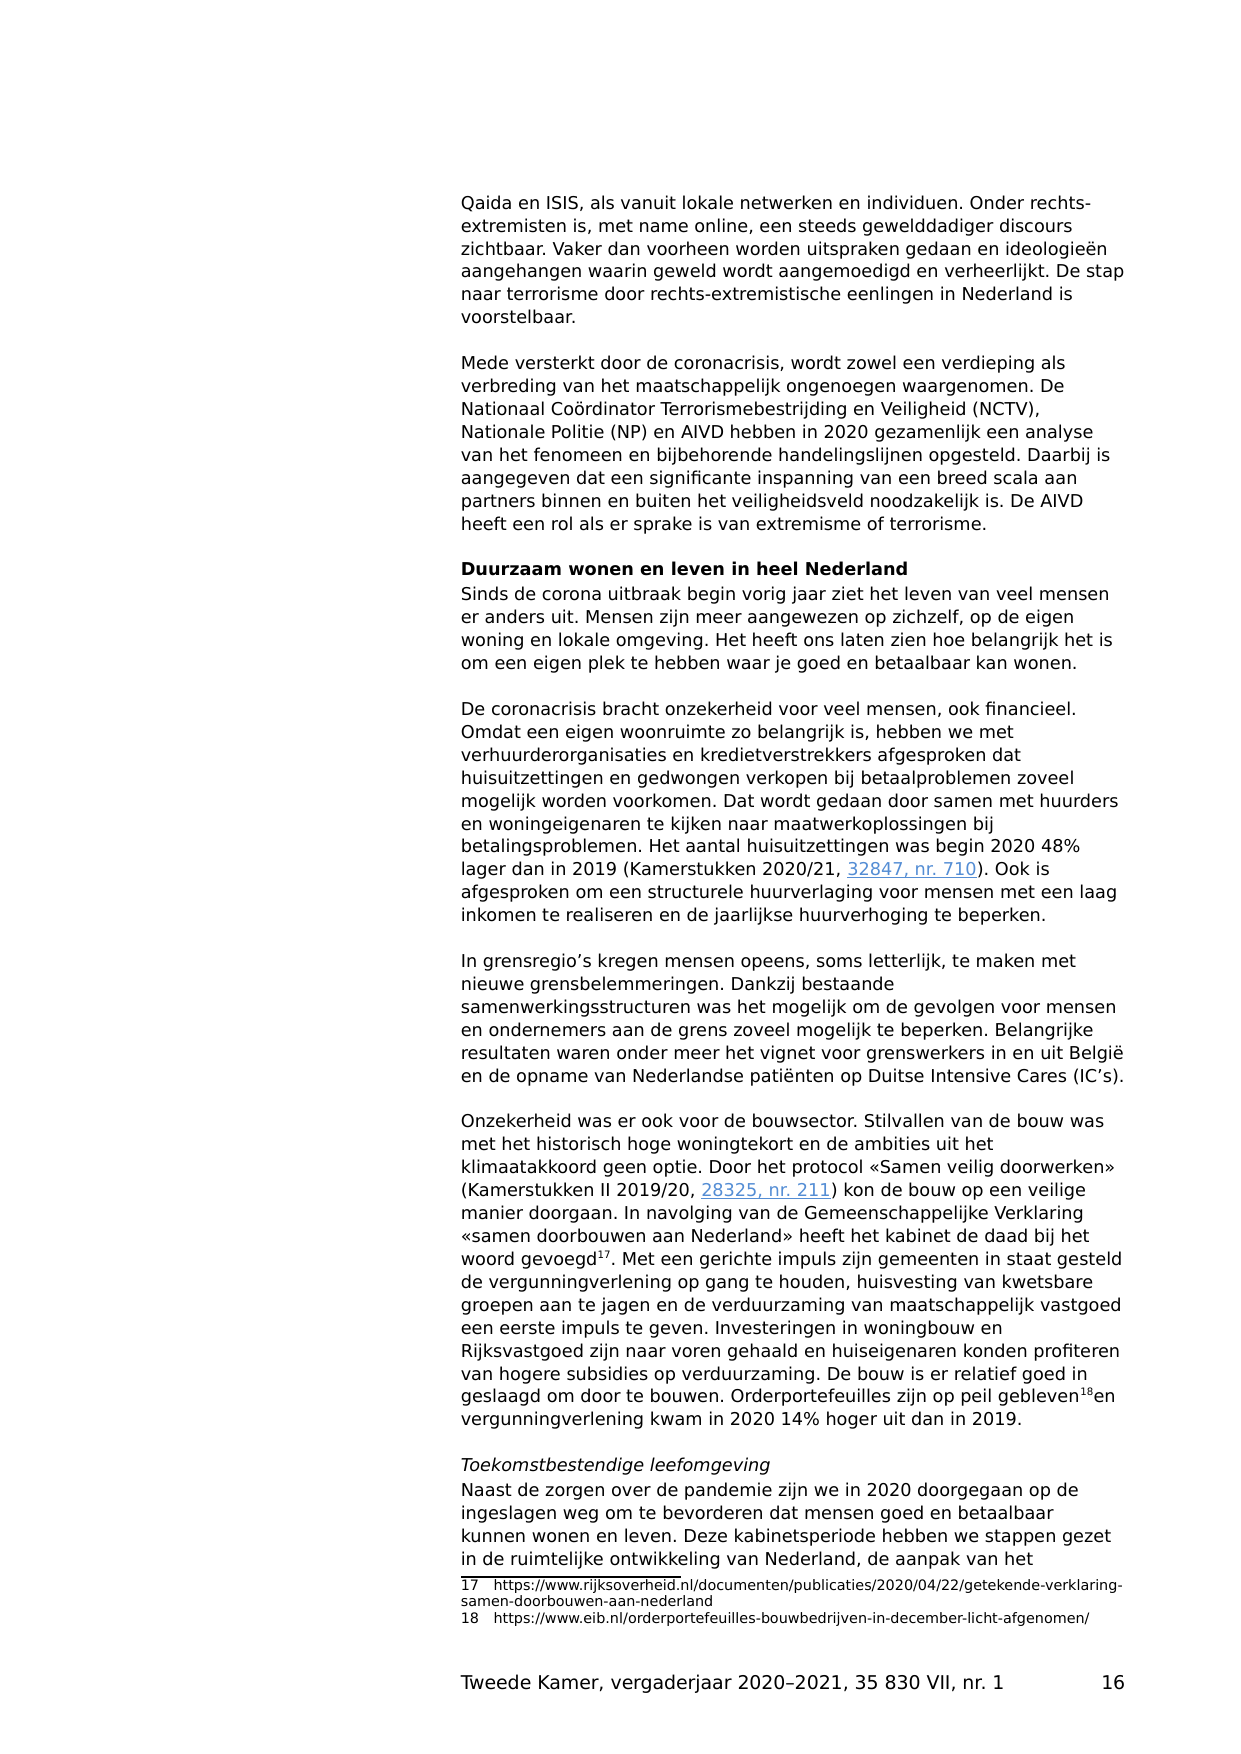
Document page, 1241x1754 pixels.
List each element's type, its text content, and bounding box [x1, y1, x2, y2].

text Mede versterkt door de coronacrisis, wordt zowel een verdieping als verbreding van het maatschappelijk ongenoegen waargenomen. De Nationaal Coördinator Terrorismebestrijding en Veiligheid (NCTV), Nationale Politie (NP) en AIVD hebben in 2020 gezamenlijk een analyse van het fenomeen en bijbehorende handelingslijnen opgesteld. Daarbij is aangegeven dat een significante inspanning van een breed scala aan partners binnen en buiten het veiligheidsveld noodzakelijk is. De AIVD heeft een rol als er sprake is van extremisme of terrorisme. [461, 351, 1125, 534]
text Duurzaam wonen en leven in heel Nederland [461, 557, 1125, 580]
text De coronacrisis bracht onzekerheid voor veel mensen, ook financieel. Omdat een eigen woonruimte zo belangrijk is, hebben we met verhuurderorganisaties en kredietverstrekkers afgesproken dat huisuitzettingen en gedwongen verkopen bij betaalproblemen zoveel mogelijk worden voorkomen. Dat wordt gedaan door samen met huurders en woningeigenaren te kijken naar maatwerkoplossingen bij betalingsproblemen. Het aantal huisuitzettingen was begin 2020 48% lager dan in 2019 (Kamerstukken 2020/21, 32847, nr. 710). Ook is afgesproken om een structurele huurverlaging voor mensen met een laag inkomen te realiseren en de jaarlijkse huurverhoging te beperken. [461, 697, 1125, 926]
text In grensregio’s kregen mensen opeens, soms letterlijk, te maken met nieuwe grensbelemmeringen. Dankzij bestaande samenwerkingsstructuren was het mogelijk om de gevolgen voor mensen en ondernemers aan de grens zoveel mogelijk te beperken. Belangrijke resultaten waren onder meer het vignet voor grenswerkers in en uit België en de opname van Nederlandse patiënten op Duitse Intensive Cares (IC’s). [461, 949, 1125, 1087]
text Naast de zorgen over de pandemie zijn we in 2020 doorgegaan op de ingeslagen weg om te bevorderen dat mensen goed en betaalbaar kunnen wonen en leven. Deze kabinetsperiode hebben we stappen gezet in de ruimtelijke ontwikkeling van Nederland, de aanpak van het [461, 1478, 1125, 1570]
text __https://www.rijksoverheid.nl/documenten/publicaties/2020/04/22/getekende-verklaring-samen-doorbouwen-aan-nederland [461, 1577, 1125, 1610]
text Toekomstbestendige leefomgeving [461, 1453, 1125, 1476]
text Onzekerheid was er ook voor de bouwsector. Stilvallen van de bouw was met het historisch hoge woningtekort en de ambities uit het klimaatakkoord geen optie. Door het protocol «Samen veilig doorwerken» (Kamerstukken II 2019/20, 28325, nr. 211) kon de bouw op een veilige manier doorgaan. In navolging van de Gemeenschappelijke Verklaring «samen doorbouwen aan Nederland» heeft het kabinet de daad bij het woord gevoegd. Met een gerichte impuls zijn gemeenten in staat gesteld de vergunningverlening op gang te houden, huisvesting van kwetsbare groepen aan te jagen en de verduurzaming van maatschappelijk vastgoed een eerste impuls te geven. Investeringen in woningbouw en Rijksvastgoed zijn naar voren gehaald en huiseigenaren konden profiteren van hogere subsidies op verduurzaming. De bouw is er relatief goed in geslaagd om door te bouwen. Orderportefeuilles zijn op peil geblevenen vergunningverlening kwam in 2020 14% hoger uit dan in 2019. [461, 1109, 1125, 1430]
text Sinds de corona uitbraak begin vorig jaar ziet het leven van veel mensen er anders uit. Mensen zijn meer aangewezen op zichzelf, op de eigen woning en lokale omgeving. Het heeft ons laten zien hoe belangrijk het is om een eigen plek te hebben waar je goed en betaalbaar kan wonen. [461, 582, 1125, 674]
text __https://www.eib.nl/orderportefeuilles-bouwbedrijven-in-december-licht-afgenomen/ [461, 1610, 1125, 1627]
text Qaida en ISIS, als vanuit lokale netwerken en individuen. Onder rechts-extremisten is, met name online, een steeds gewelddadiger discours zichtbaar. Vaker dan voorheen worden uitspraken gedaan en ideologieën aangehangen waarin geweld wordt aangemoedigd en verheerlijkt. De stap naar terrorisme door rechts-extremistische eenlingen in Nederland is voorstelbaar. [461, 191, 1125, 328]
